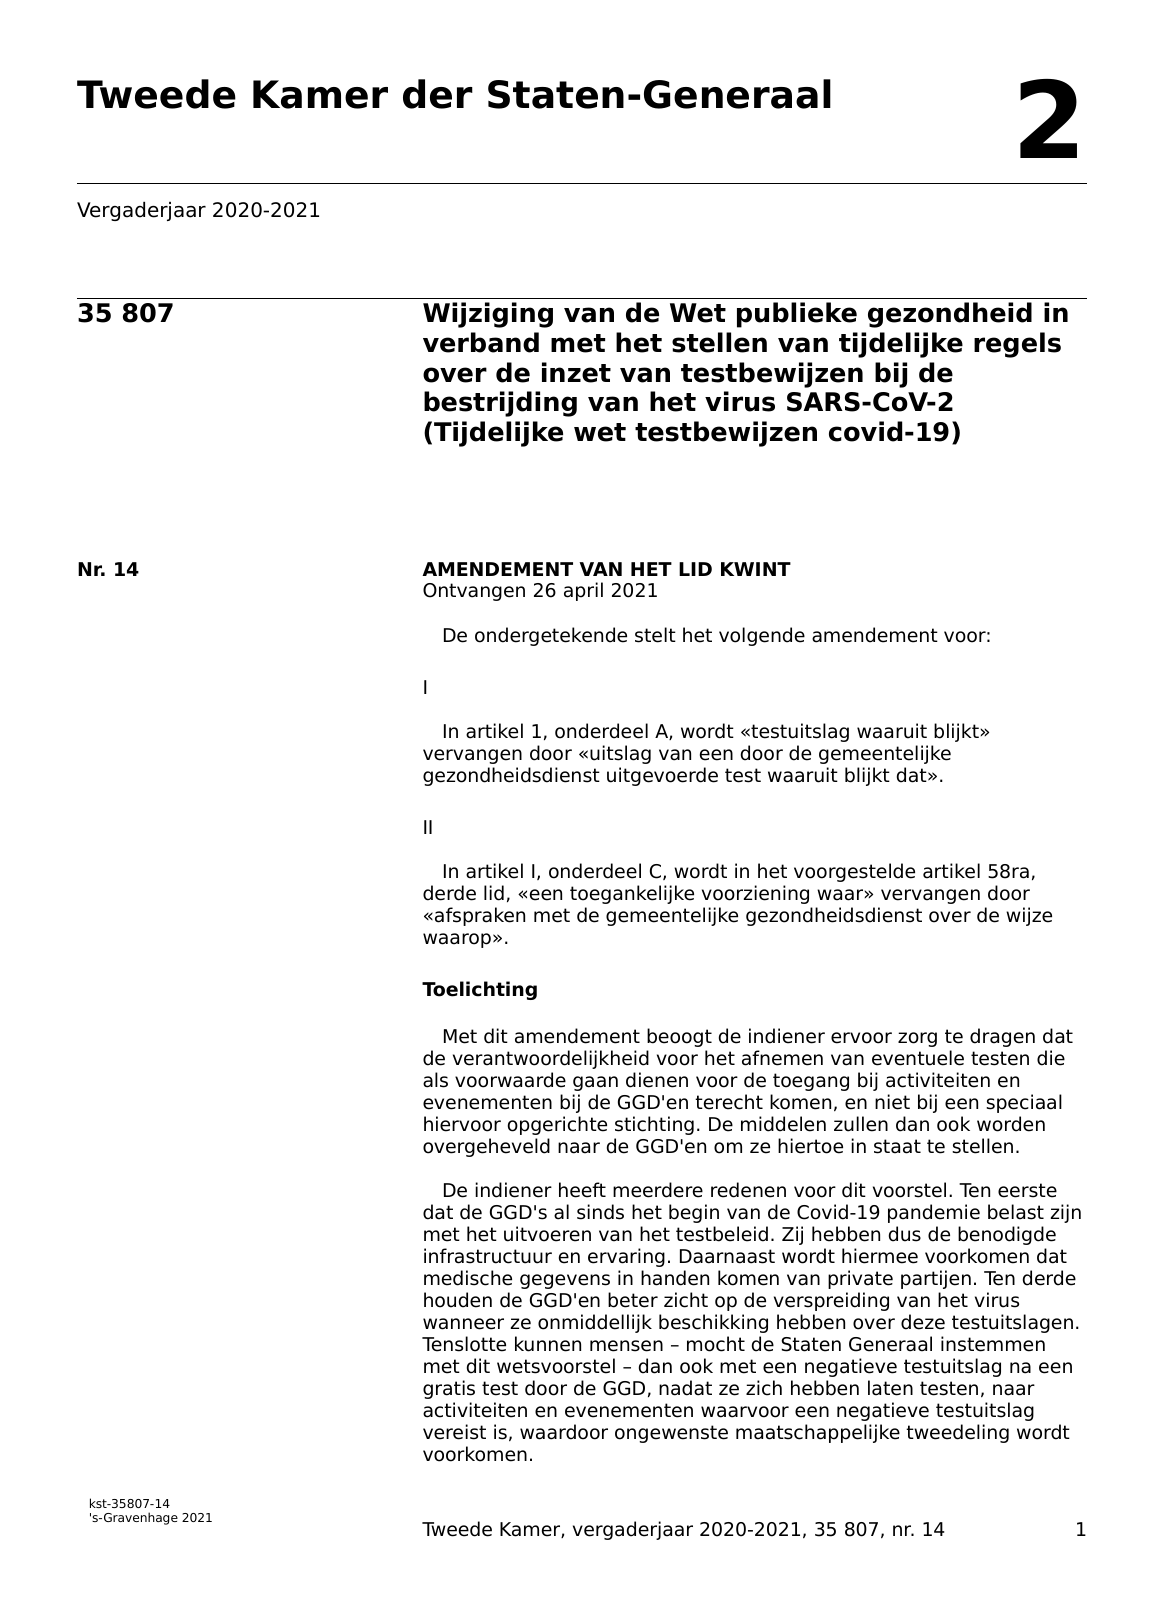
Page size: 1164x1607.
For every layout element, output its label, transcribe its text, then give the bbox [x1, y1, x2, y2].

subtitle II [422, 817, 1087, 839]
text 's-Gravenhage 2021 [88, 1511, 323, 1525]
text De indiener heeft meerdere redenen voor dit voorstel. Ten eerste dat de GGD's al sinds het begin van de Covid-19 pandemie belast zijn met het uitvoeren van het testbeleid. Zij hebben dus de benodigde infrastructuur en ervaring. Daarnaast wordt hiermee voorkomen dat medische gegevens in handen komen van private partijen. Ten derde houden de GGD'en beter zicht op de verspreiding van het virus wanneer ze onmiddellijk beschikking hebben over deze testuitslagen. Tenslotte kunnen mensen – mocht de Staten Generaal instemmen met dit wetsvoorstel – dan ook met een negatieve testuitslag na een gratis test door de GGD, nadat ze zich hebben laten testen, naar activiteiten en evenementen waarvoor een negatieve testuitslag vereist is, waardoor ongewenste maatschappelijke tweedeling wordt voorkomen. [422, 1180, 1087, 1466]
table_header 2 [886, 59, 1087, 183]
text Met dit amendement beoogt de indiener ervoor zorg te dragen dat de verantwoordelijkheid voor het afnemen van eventuele testen die als voorwaarde gaan dienen voor de toegang bij activiteiten en evenementen bij de GGD'en terecht komen, en niet bij een speciaal hiervoor opgerichte stichting. De middelen zullen dan ook worden overgeheveld naar de GGD'en om ze hiertoe in staat te stellen. [422, 1026, 1087, 1158]
text kst-35807-14 [88, 1497, 323, 1511]
text In artikel I, onderdeel C, wordt in het voorgestelde artikel 58ra, derde lid, «een toegankelijke voorziening waar» vervangen door «afspraken met de gemeentelijke gezondheidsdienst over de wijze waarop». [422, 861, 1087, 949]
table_cell Vergaderjaar 2020-2021 [77, 184, 1087, 298]
table_header Tweede Kamer der Staten-Generaal [77, 59, 886, 183]
text Ontvangen 26 april 2021 [422, 580, 1087, 602]
subtitle 35 807 Wijziging van de Wet publieke gezondheid in verband met het stellen van tijdelijke regels over de inzet van testbewijzen bij de bestrijding van het virus SARS-CoV-2 (Tijdelijke wet testbewijzen covid-19) [77, 299, 1087, 447]
text De ondergetekende stelt het volgende amendement voor: [422, 624, 1087, 647]
subtitle Toelichting [422, 979, 1087, 1001]
text In artikel 1, onderdeel A, wordt «testuitslag waaruit blijkt» vervangen door «uitslag van een door de gemeentelijke gezondheidsdienst uitgevoerde test waaruit blijkt dat». [422, 721, 1087, 787]
subtitle I [422, 677, 1087, 698]
subtitle Nr. 14 AMENDEMENT VAN HET LID KWINT [77, 558, 1087, 580]
